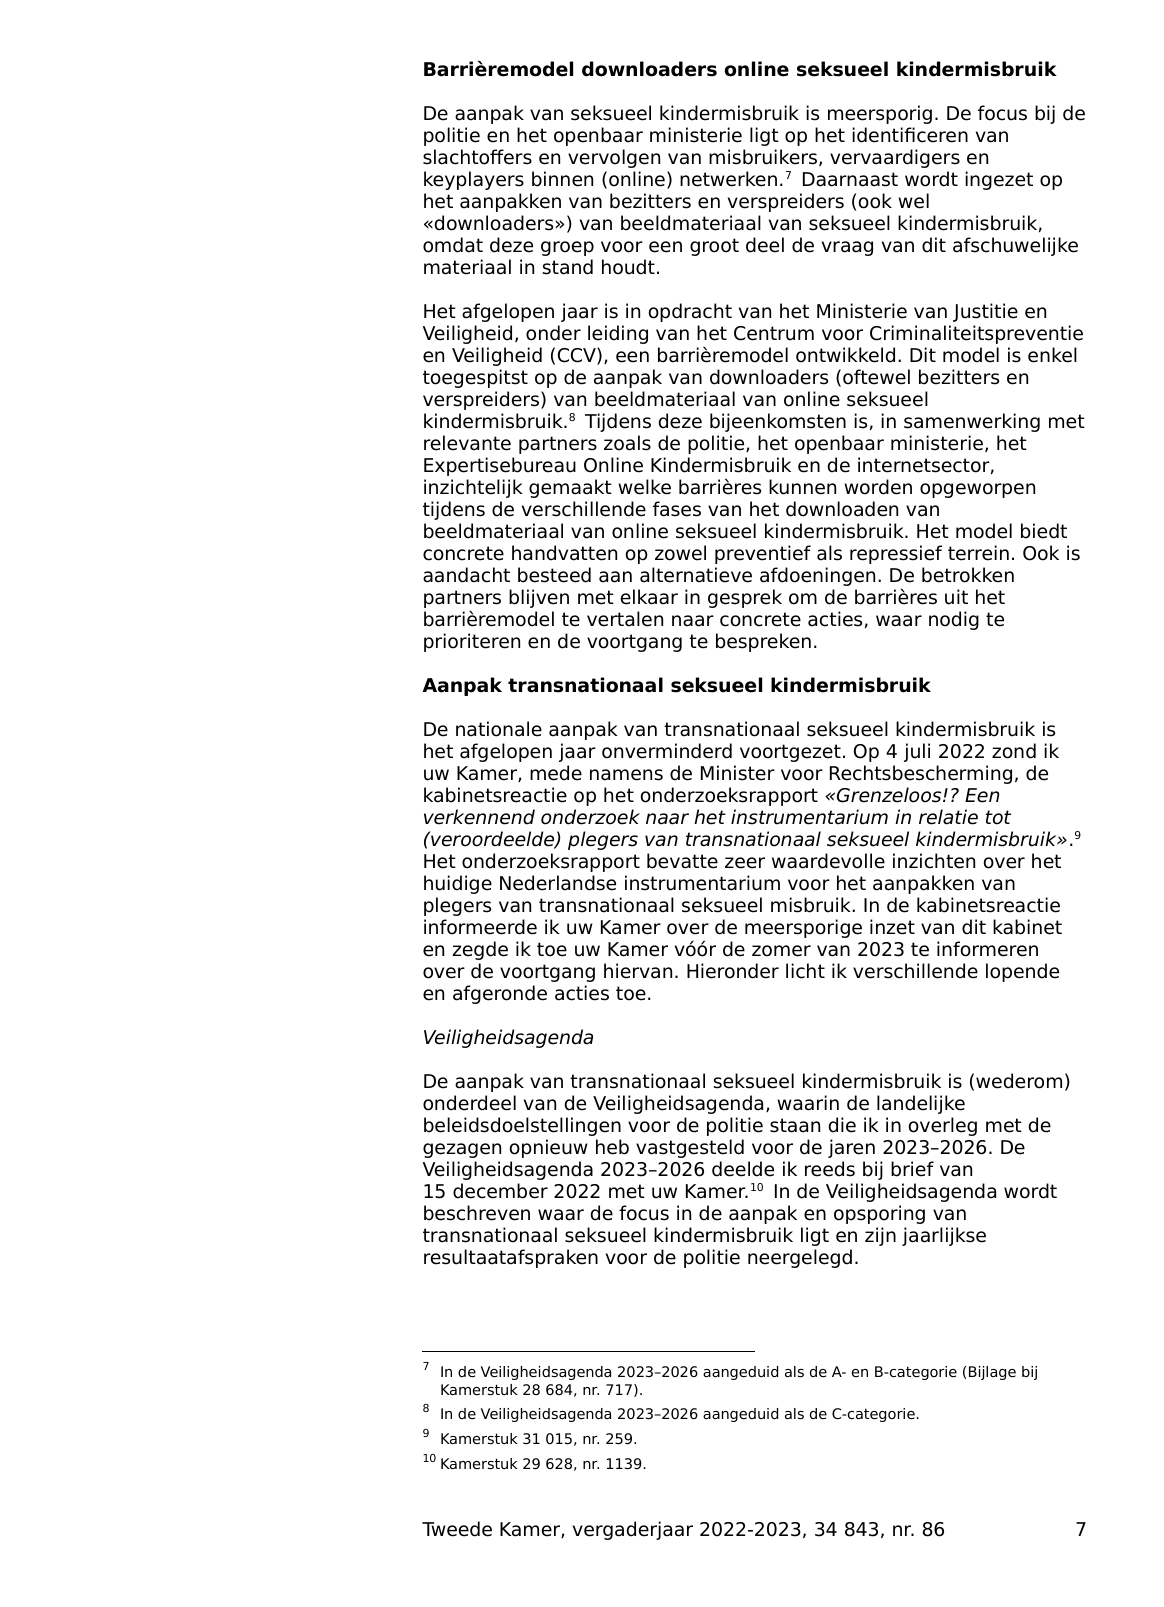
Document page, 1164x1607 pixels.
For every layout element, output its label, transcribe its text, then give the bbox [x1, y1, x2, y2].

subtitle Veiligheidsagenda [422, 1027, 1087, 1049]
text Kamerstuk 31 015, nr. 259. [422, 1427, 1087, 1449]
text In de Veiligheidsagenda 2023–2026 aangeduid als de A- en B-categorie (Bijlage bij Kamerstuk 28 684, nr. 717). [422, 1360, 1087, 1399]
subtitle Aanpak transnationaal seksueel kindermisbruik [422, 675, 1087, 697]
text Het afgelopen jaar is in opdracht van het Ministerie van Justitie en Veiligheid, onder leiding van het Centrum voor Criminaliteitspreventie en Veiligheid (CCV), een barrièremodel ontwikkeld. Dit model is enkel toegespitst op de aanpak van downloaders (oftewel bezitters en verspreiders) van beeldmateriaal van online seksueel kindermisbruik. Tijdens deze bijeenkomsten is, in samenwerking met relevante partners zoals de politie, het openbaar ministerie, het Expertisebureau Online Kindermisbruik en de internetsector, inzichtelijk gemaakt welke barrières kunnen worden opgeworpen tijdens de verschillende fases van het downloaden van beeldmateriaal van online seksueel kindermisbruik. Het model biedt concrete handvatten op zowel preventief als repressief terrein. Ook is aandacht besteed aan alternatieve afdoeningen. De betrokken partners blijven met elkaar in gesprek om de barrières uit het barrièremodel te vertalen naar concrete acties, waar nodig te prioriteren en de voortgang te bespreken. [422, 301, 1087, 653]
text Kamerstuk 29 628, nr. 1139. [422, 1452, 1087, 1474]
subtitle Barrièremodel downloaders online seksueel kindermisbruik [422, 59, 1087, 81]
text De aanpak van transnationaal seksueel kindermisbruik is (wederom) onderdeel van de Veiligheidsagenda, waarin de landelijke beleidsdoelstellingen voor de politie staan die ik in overleg met de gezagen opnieuw heb vastgesteld voor de jaren 2023–2026. De Veiligheidsagenda 2023–2026 deelde ik reeds bij brief van 15 december 2022 met uw Kamer. In de Veiligheidsagenda wordt beschreven waar de focus in de aanpak en opsporing van transnationaal seksueel kindermisbruik ligt en zijn jaarlijkse resultaatafspraken voor de politie neergelegd. [422, 1071, 1087, 1269]
text De nationale aanpak van transnationaal seksueel kindermisbruik is het afgelopen jaar onverminderd voortgezet. Op 4 juli 2022 zond ik uw Kamer, mede namens de Minister voor Rechtsbescherming, de kabinetsreactie op het onderzoeksrapport «Grenzeloos!? Een verkennend onderzoek naar het instrumentarium in relatie tot (veroordeelde) plegers van transnationaal seksueel kindermisbruik». Het onderzoeksrapport bevatte zeer waardevolle inzichten over het huidige Nederlandse instrumentarium voor het aanpakken van plegers van transnationaal seksueel misbruik. In de kabinetsreactie informeerde ik uw Kamer over de meersporige inzet van dit kabinet en zegde ik toe uw Kamer vóór de zomer van 2023 te informeren over de voortgang hiervan. Hieronder licht ik verschillende lopende en afgeronde acties toe. [422, 719, 1087, 1005]
text De aanpak van seksueel kindermisbruik is meersporig. De focus bij de politie en het openbaar ministerie ligt op het identificeren van slachtoffers en vervolgen van misbruikers, vervaardigers en keyplayers binnen (online) netwerken. Daarnaast wordt ingezet op het aanpakken van bezitters en verspreiders (ook wel «downloaders») van beeldmateriaal van seksueel kindermisbruik, omdat deze groep voor een groot deel de vraag van dit afschuwelijke materiaal in stand houdt. [422, 103, 1087, 279]
text In de Veiligheidsagenda 2023–2026 aangeduid als de C-categorie. [422, 1402, 1087, 1424]
